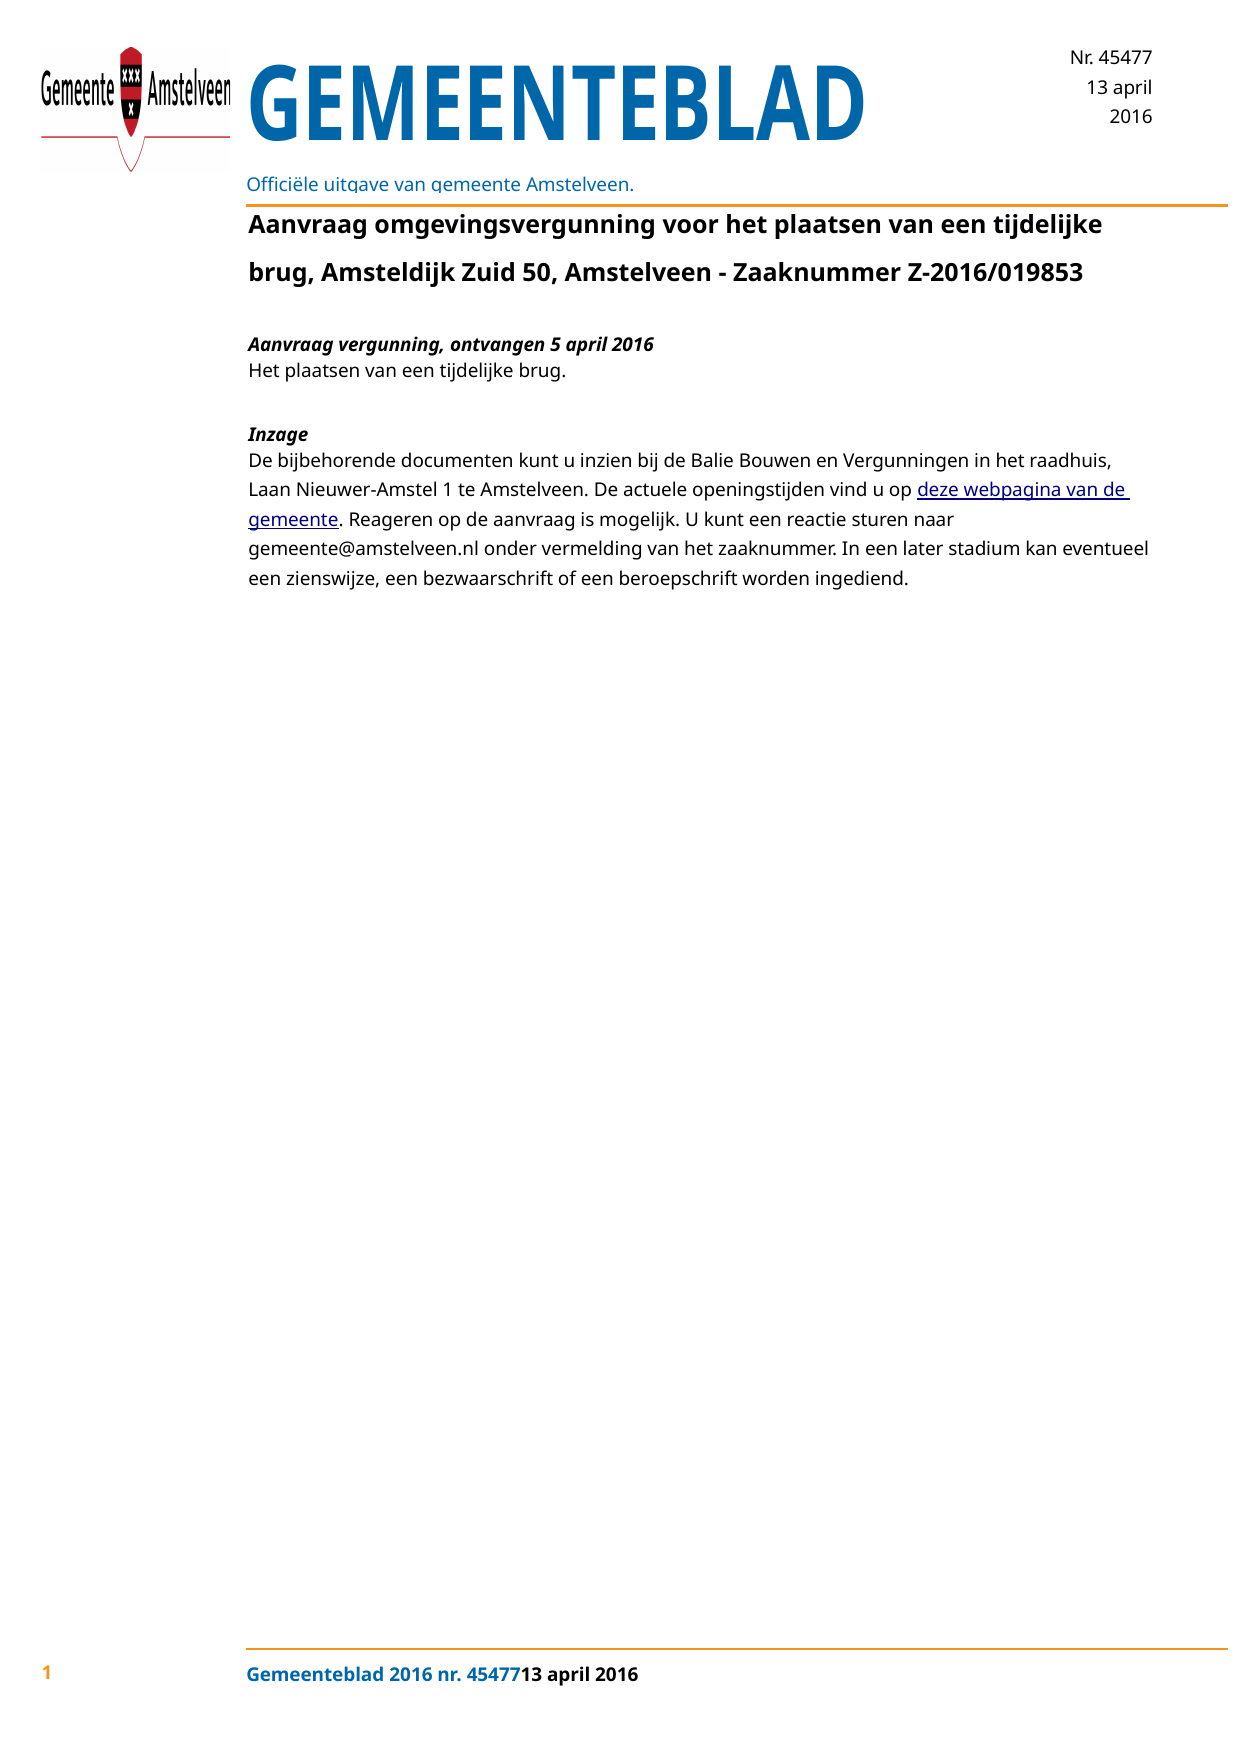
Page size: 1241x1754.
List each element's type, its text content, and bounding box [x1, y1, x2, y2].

text Aanvraag omgevingsvergunning voor het plaatsen van een tijdelijke brug, Amsteldijk Zuid 50, Amstelveen - Zaaknummer Z-2016/019853 [248, 207, 1152, 288]
text De bijbehorende documenten kunt u inzien bij de Balie Bouwen en Vergunningen in het raadhuis, Laan Nieuwer-Amstel 1 te Amstelveen. De actuele openingstijden vind u op deze webpagina van de gemeente. Reageren op de aanvraag is mogelijk. U kunt een reactie sturen naar gemeente@amstelveen.nl onder vermelding van het zaaknummer. In een later stadium kan eventueel een zienswijze, een bezwaarschrift of een beroepschrift worden ingediend. [248, 447, 1152, 591]
text Inzage [248, 421, 1152, 447]
picture [41, 47, 231, 172]
text Aanvraag vergunning, ontvangen 5 april 2016 [248, 331, 1152, 357]
text Het plaatsen van een tijdelijke brug. [248, 357, 1152, 383]
